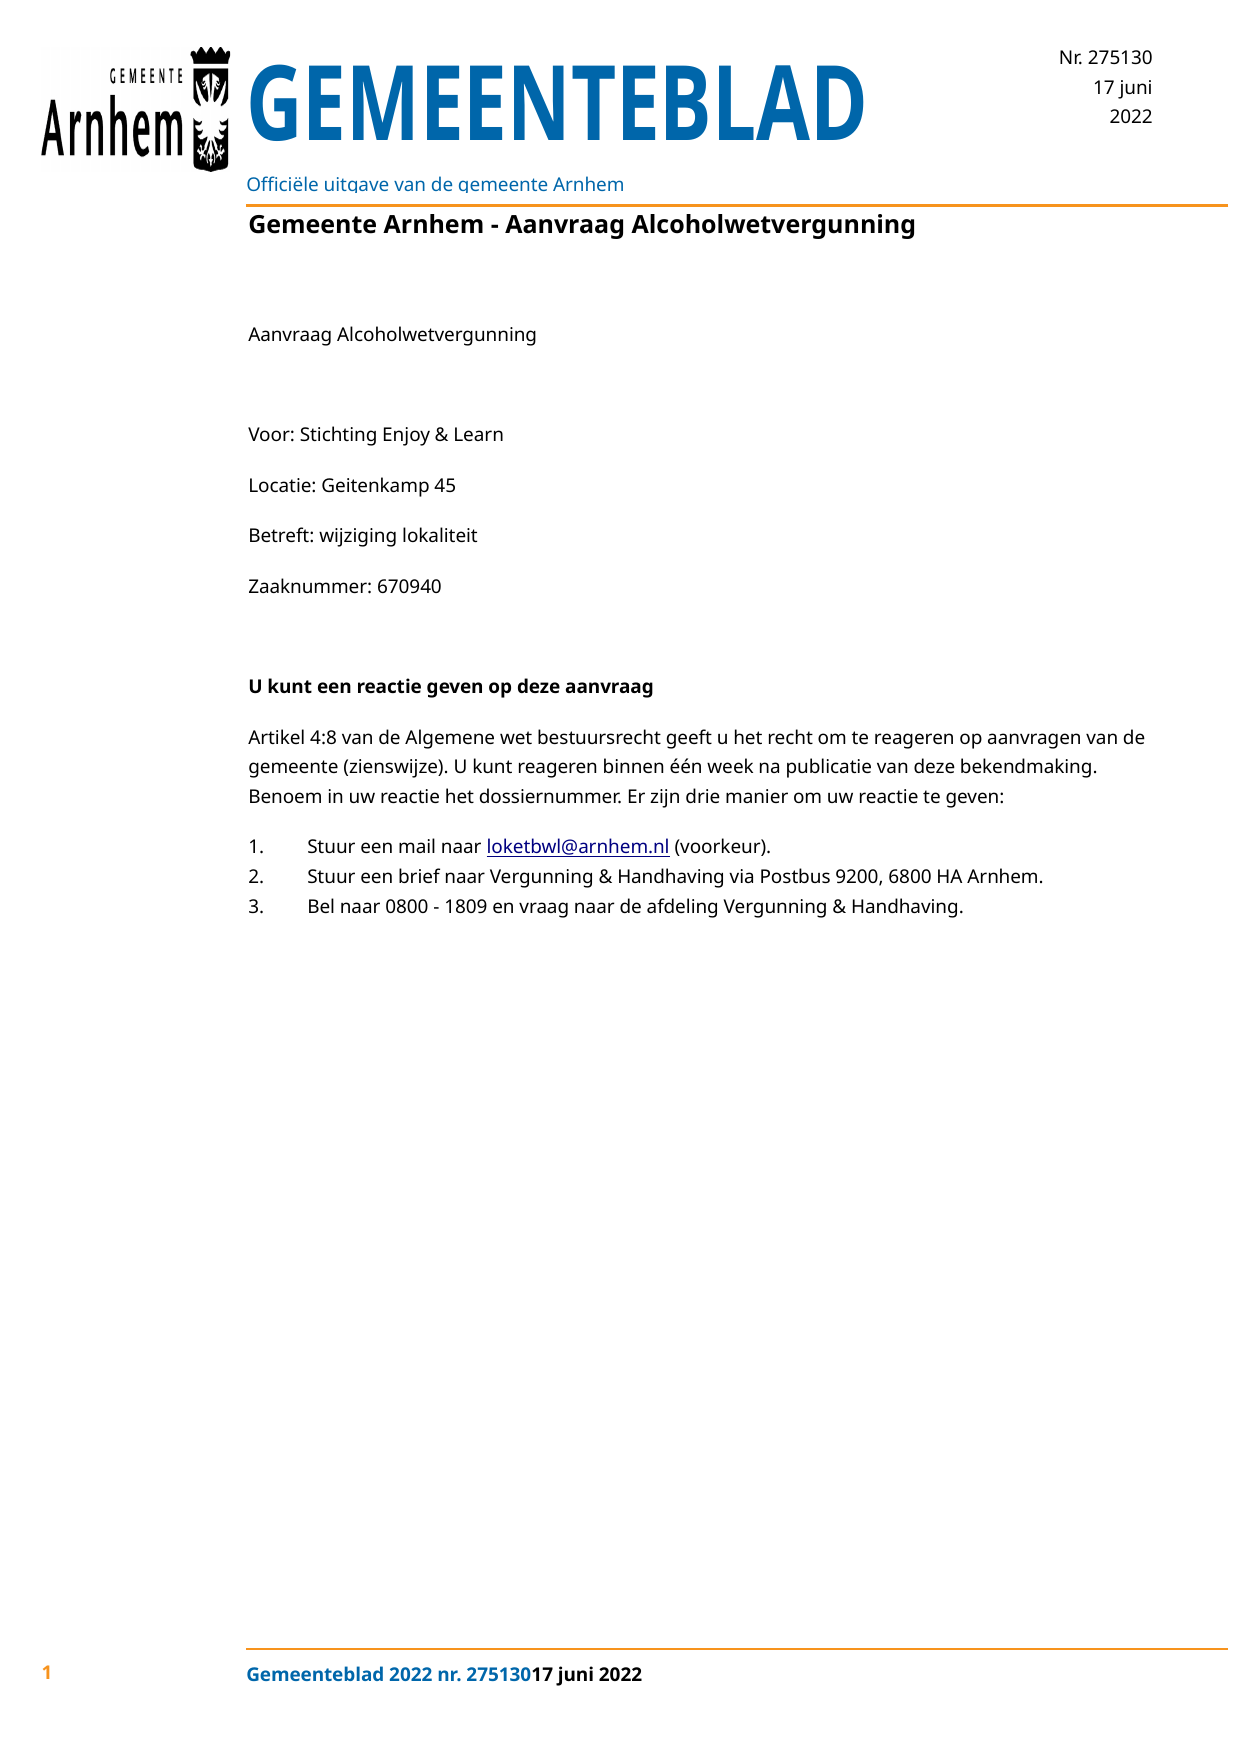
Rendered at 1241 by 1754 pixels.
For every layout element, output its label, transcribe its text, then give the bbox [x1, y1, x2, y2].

text Voor: Stichting Enjoy & Learn [248, 422, 1152, 447]
list Stuur een mail naar loketbwl@arnhem.nl (voorkeur). [248, 834, 1152, 859]
picture [41, 47, 231, 172]
text Betreft: wijziging lokaliteit [248, 522, 1152, 548]
text Aanvraag Alcoholwetvergunning [248, 321, 1152, 346]
text Artikel 4:8 van de Algemene wet bestuursrecht geeft u het recht om te reageren op aanvragen van de gemeente (zienswijze). U kunt reageren binnen één week na publicatie van deze bekendmaking. Benoem in uw reactie het dossiernummer. Er zijn drie manier om uw reactie te geven: [248, 724, 1152, 809]
list Stuur een brief naar Vergunning & Handhaving via Postbus 9200, 6800 HA Arnhem. [248, 863, 1152, 889]
list Bel naar 0800 - 1809 en vraag naar de afdeling Vergunning & Handhaving. [248, 893, 1152, 918]
text Zaaknummer: 670940 [248, 573, 1152, 598]
text U kunt een reactie geven op deze aanvraag [248, 674, 1152, 699]
text Locatie: Geitenkamp 45 [248, 472, 1152, 498]
text Gemeente Arnhem - Aanvraag Alcoholwetvergunning [248, 207, 1152, 241]
